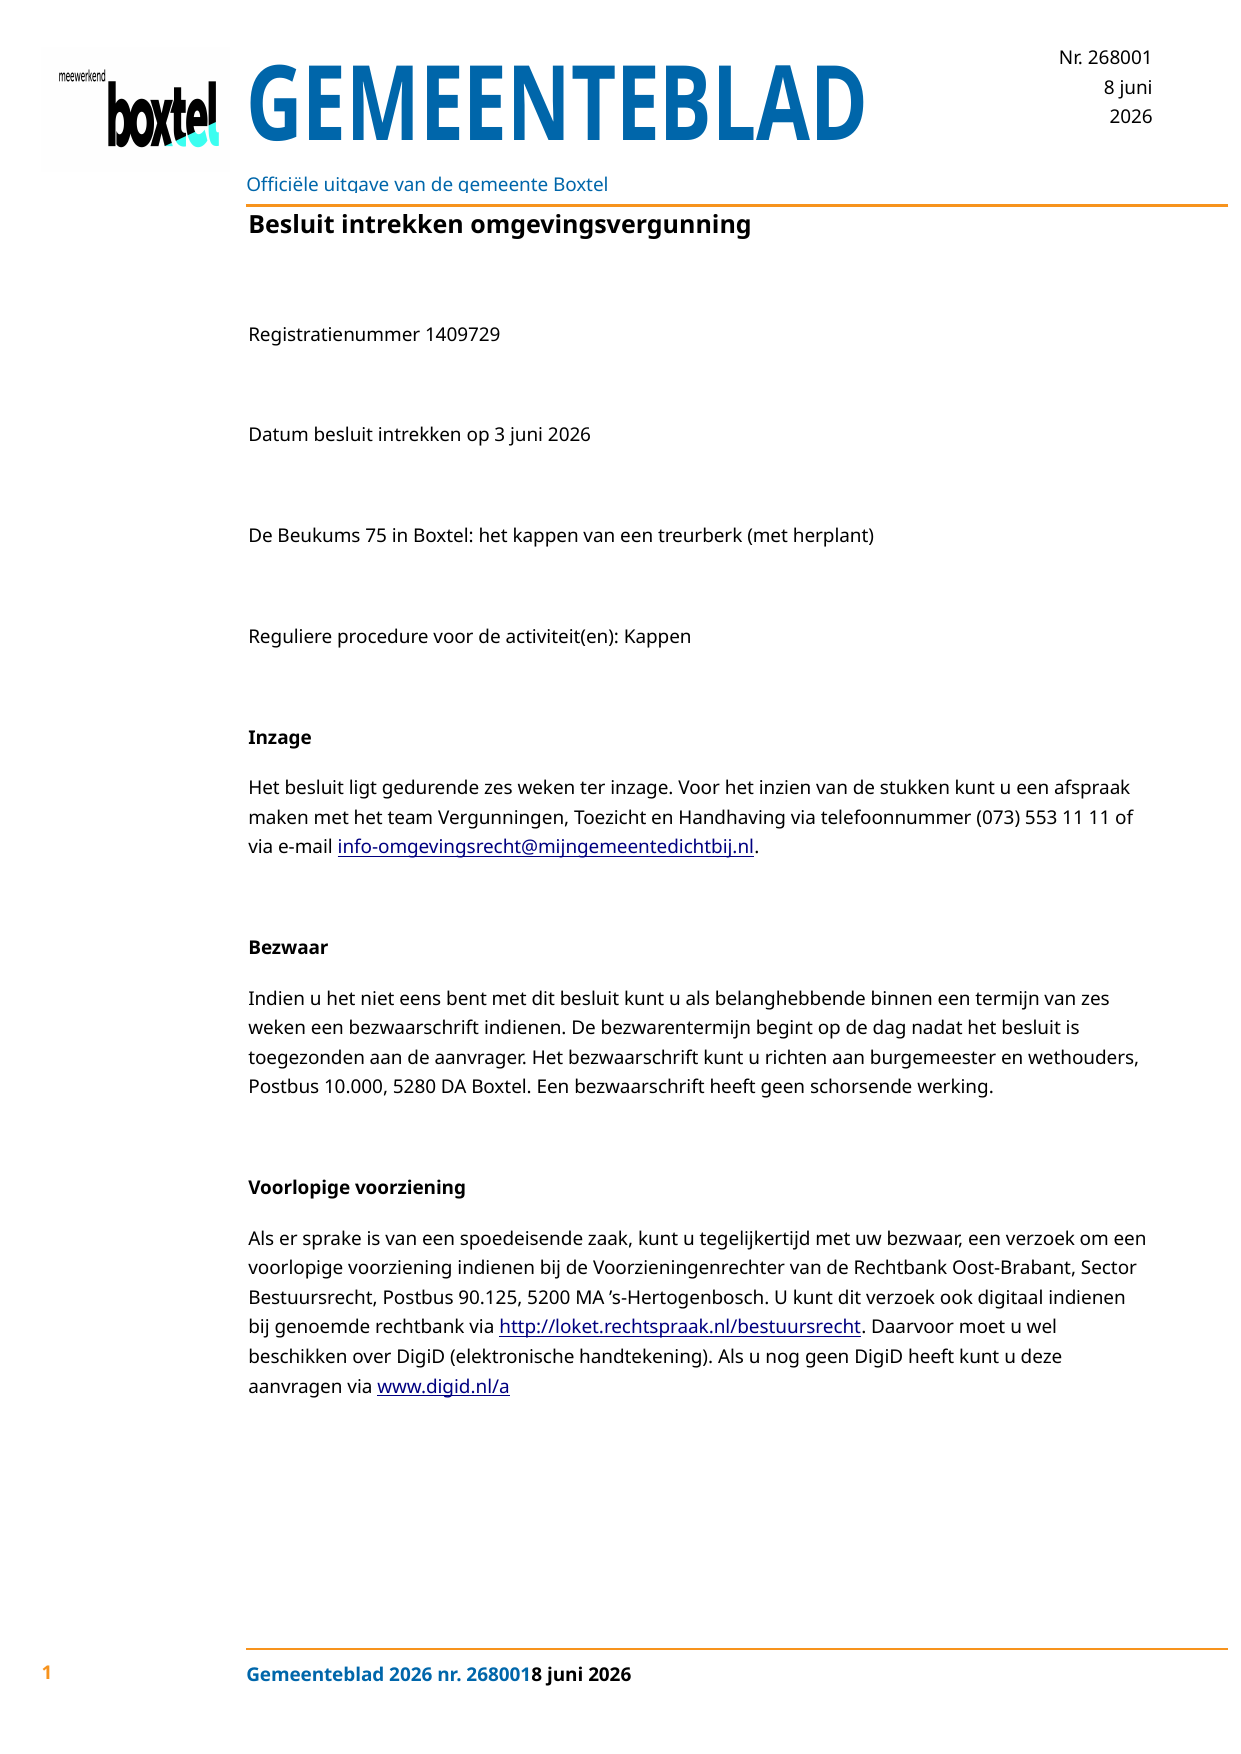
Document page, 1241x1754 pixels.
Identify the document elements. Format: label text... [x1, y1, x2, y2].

text Registratienummer 1409729 [248, 321, 1152, 346]
text De Beukums 75 in Boxtel: het kappen van een treurberk (met herplant) [248, 522, 1152, 548]
text Reguliere procedure voor de activiteit(en): Kappen [248, 623, 1152, 649]
text Datum besluit intrekken op 3 juni 2026 [248, 422, 1152, 447]
text Het besluit ligt gedurende zes weken ter inzage. Voor het inzien van de stukken kunt u een afspraak maken met het team Vergunningen, Toezicht en Handhaving via telefoonnummer (073) 553 11 11 of via e-mail info-omgevingsrecht@mijngemeentedichtbij.nl. [248, 774, 1152, 859]
text Voorlopige voorziening [248, 1174, 1152, 1200]
text Besluit intrekken omgevingsvergunning [248, 207, 1152, 241]
picture [41, 47, 231, 172]
text Indien u het niet eens bent met dit besluit kunt u als belanghebbende binnen een termijn van zes weken een bezwaarschrift indienen. De bezwarentermijn begint op de dag nadat het besluit is toegezonden aan de aanvrager. Het bezwaarschrift kunt u richten aan burgemeester en wethouders, Postbus 10.000, 5280 DA Boxtel. Een bezwaarschrift heeft geen schorsende werking. [248, 985, 1152, 1099]
text Als er sprake is van een spoedeisende zaak, kunt u tegelijkertijd met uw bezwaar, een verzoek om een voorlopige voorziening indienen bij de Voorzieningenrechter van de Rechtbank Oost-Brabant, Sector Bestuursrecht, Postbus 90.125, 5200 MA ’s-Hertogenbosch. U kunt dit verzoek ook digitaal indienen bij genoemde rechtbank via http://loket.rechtspraak.nl/bestuursrecht. Daarvoor moet u wel beschikken over DigiD (elektronische handtekening). Als u nog geen DigiD heeft kunt u deze aanvragen via www.digid.nl/a [248, 1225, 1152, 1398]
text Bezwaar [248, 934, 1152, 960]
text Inzage [248, 724, 1152, 750]
